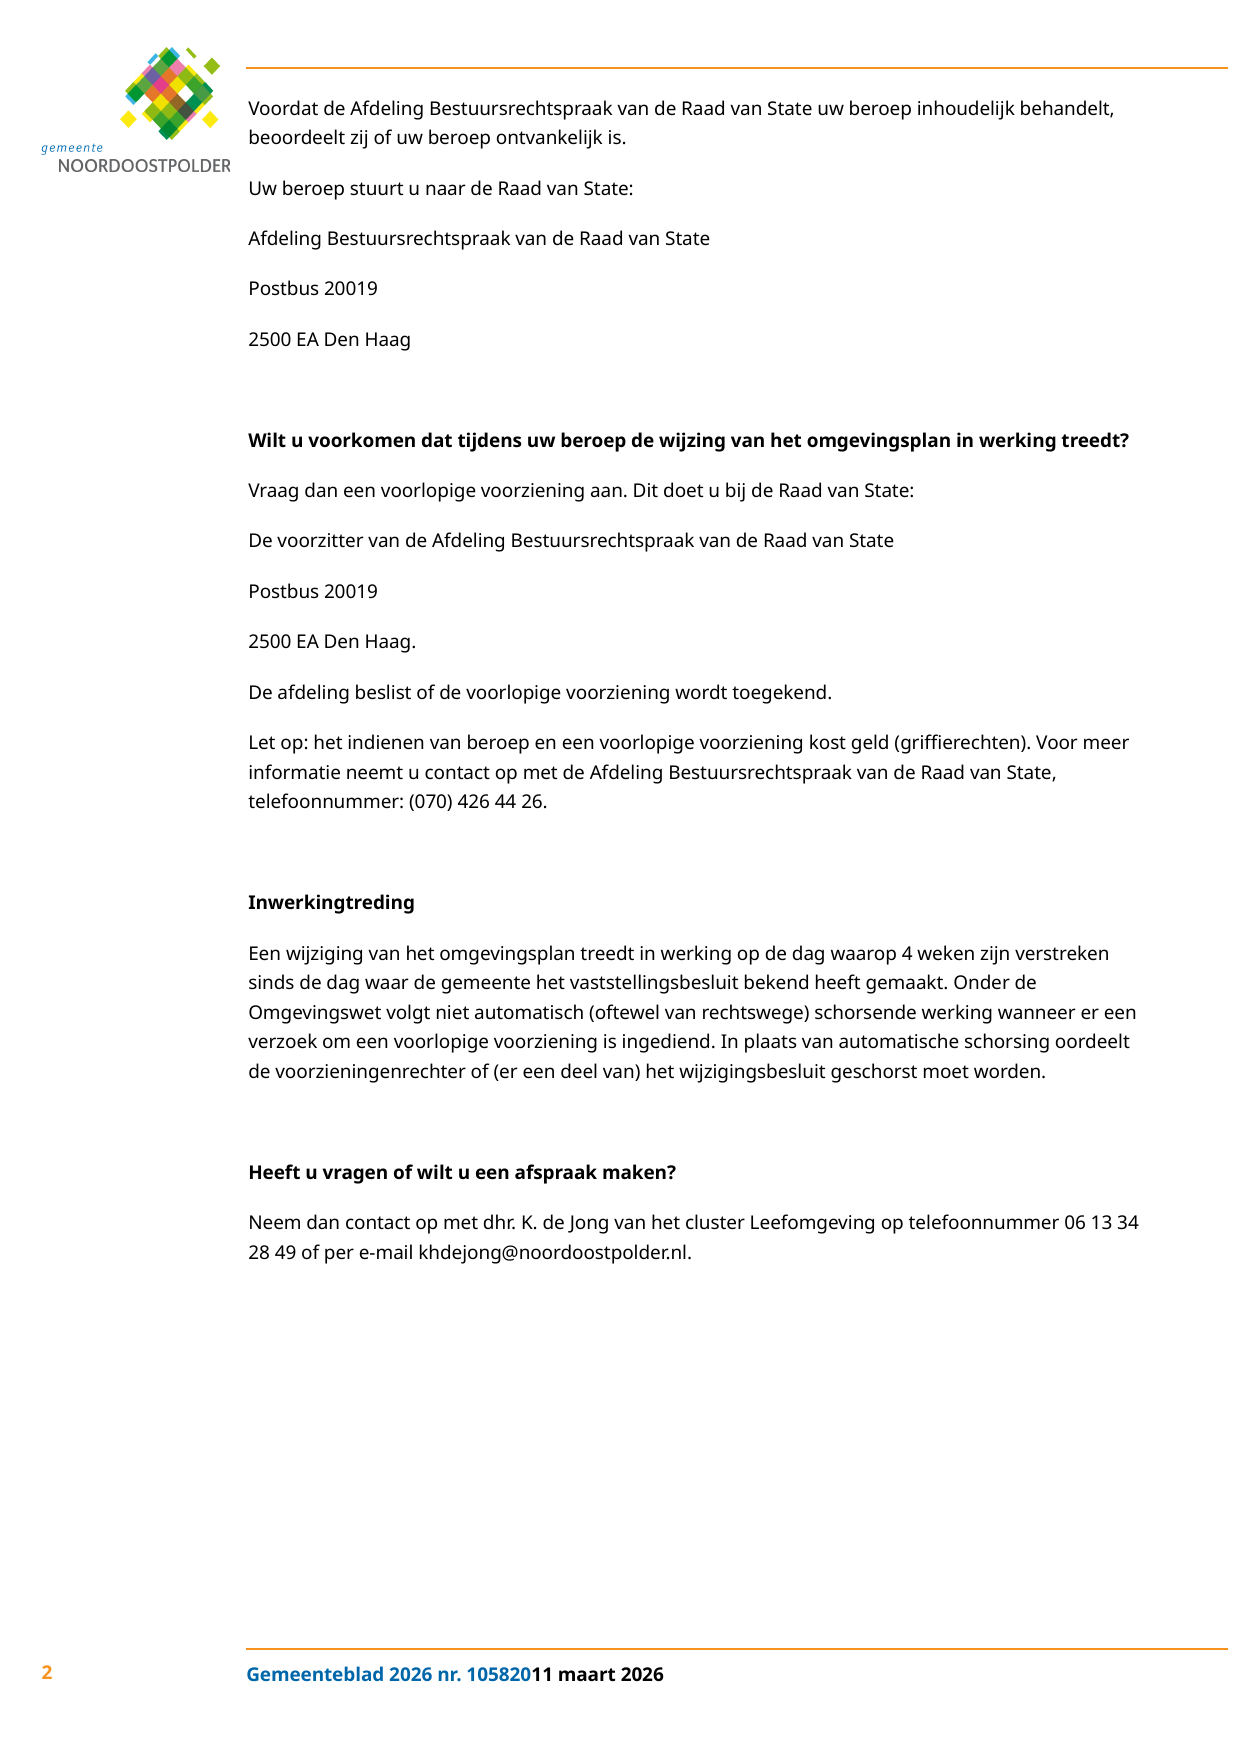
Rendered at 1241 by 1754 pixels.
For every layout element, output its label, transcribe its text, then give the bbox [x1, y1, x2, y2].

text 2500 EA Den Haag [248, 326, 1152, 352]
text Een wijziging van het omgevingsplan treedt in werking op de dag waarop 4 weken zijn verstreken sinds de dag waar de gemeente het vaststellingsbesluit bekend heeft gemaakt. Onder de Omgevingswet volgt niet automatisch (oftewel van rechtswege) schorsende werking wanneer er een verzoek om een voorlopige voorziening is ingediend. In plaats van automatische schorsing oordeelt de voorzieningenrechter of (er een deel van) het wijzigingsbesluit geschorst moet worden. [248, 940, 1152, 1084]
text Postbus 20019 [248, 276, 1152, 301]
text 2500 EA Den Haag. [248, 628, 1152, 654]
text Inwerkingtreding [248, 889, 1152, 915]
text Heeft u vragen of wilt u een afspraak maken? [248, 1159, 1152, 1185]
text Voordat de Afdeling Bestuursrechtspraak van de Raad van State uw beroep inhoudelijk behandelt, beoordeelt zij of uw beroep ontvankelijk is. [248, 95, 1152, 150]
text De voorzitter van de Afdeling Bestuursrechtspraak van de Raad van State [248, 528, 1152, 553]
picture [41, 47, 231, 172]
text Let op: het indienen van beroep en een voorlopige voorziening kost geld (griffierechten). Voor meer informatie neemt u contact op met de Afdeling Bestuursrechtspraak van de Raad van State, telefoonnummer: (070) 426 44 26. [248, 729, 1152, 814]
text Wilt u voorkomen dat tijdens uw beroep de wijzing van het omgevingsplan in werking treedt? [248, 427, 1152, 453]
text Postbus 20019 [248, 578, 1152, 604]
text De afdeling beslist of de voorlopige voorziening wordt toegekend. [248, 679, 1152, 705]
text Uw beroep stuurt u naar de Raad van State: [248, 175, 1152, 201]
text Neem dan contact op met dhr. K. de Jong van het cluster Leefomgeving op telefoonnummer 06 13 34 28 49 of per e-mail khdejong@noordoostpolder.nl. [248, 1209, 1152, 1265]
text Vraag dan een voorlopige voorziening aan. Dit doet u bij de Raad van State: [248, 477, 1152, 503]
text Afdeling Bestuursrechtspraak van de Raad van State [248, 225, 1152, 251]
